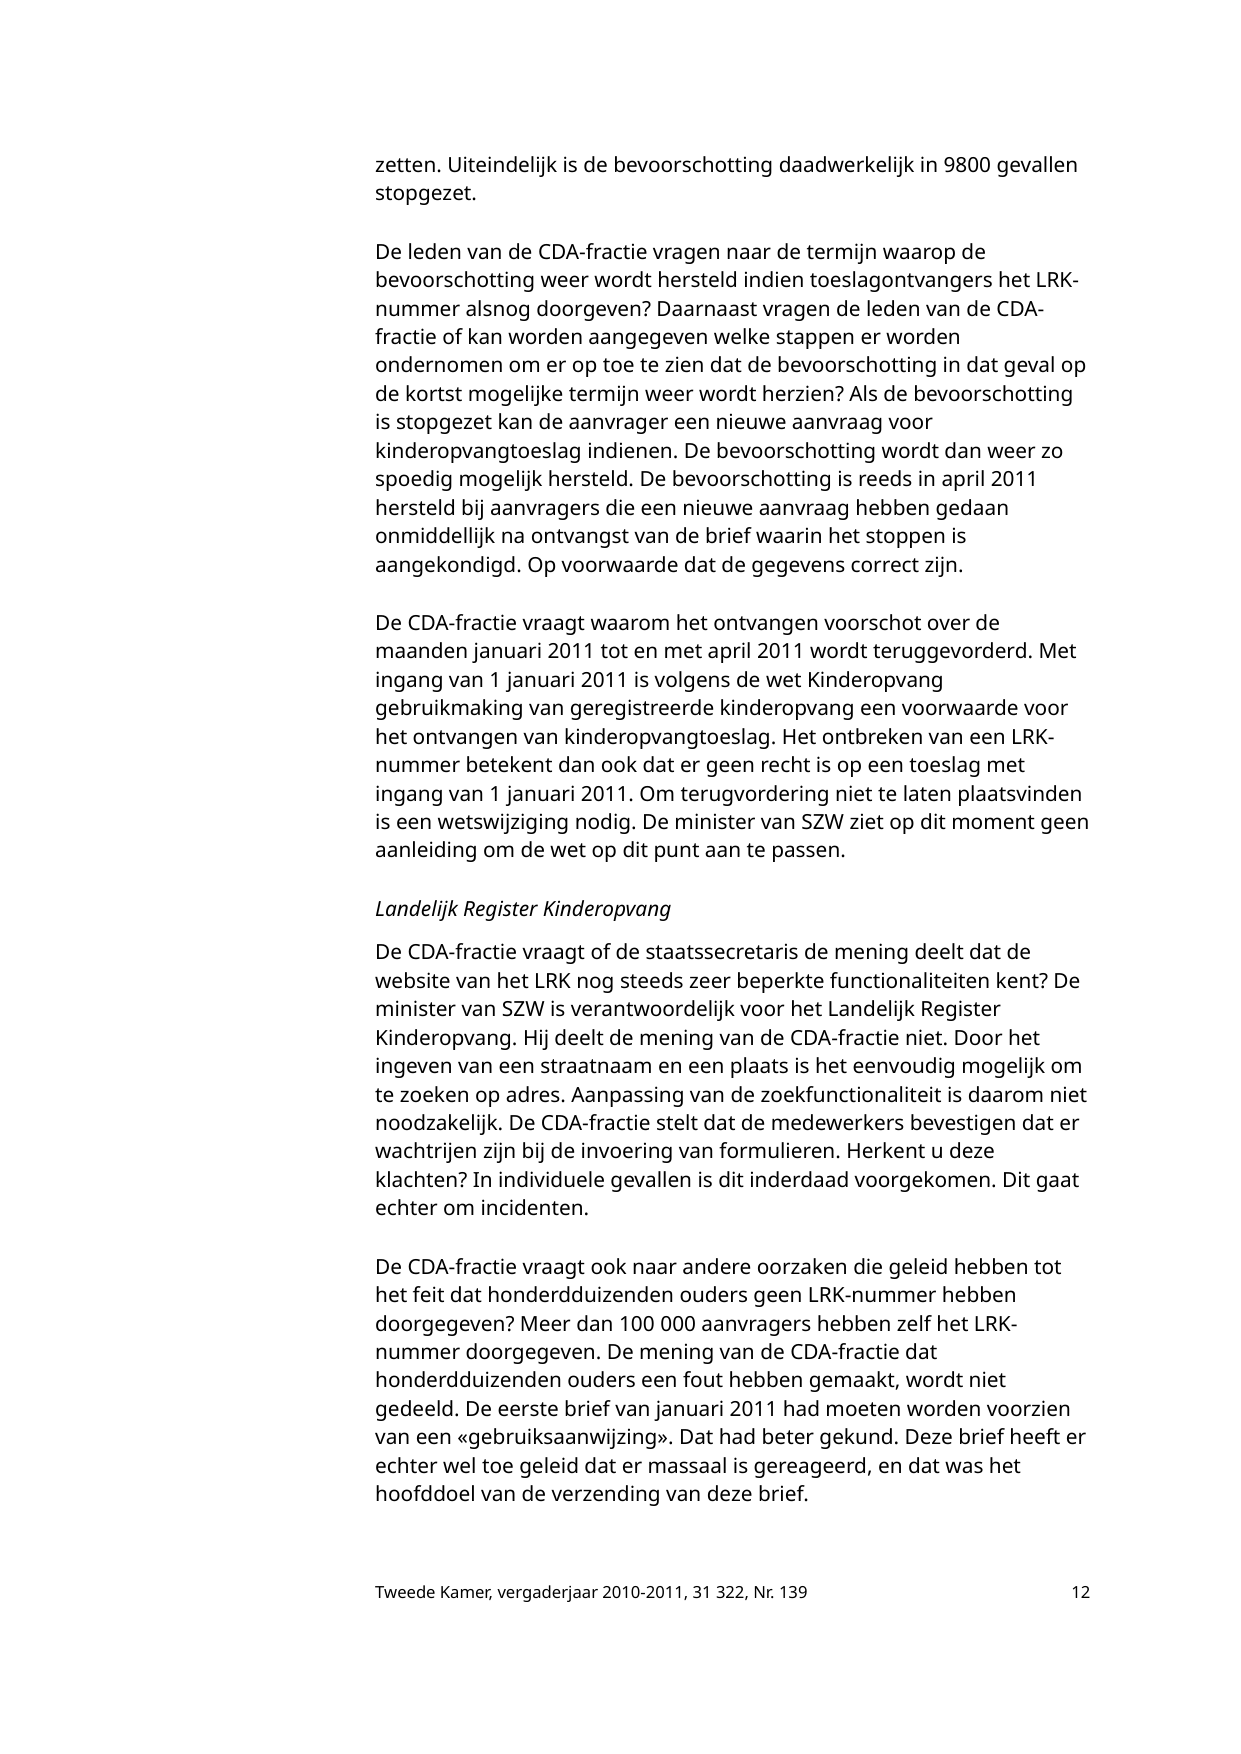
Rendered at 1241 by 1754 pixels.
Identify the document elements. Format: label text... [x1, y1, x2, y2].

text De CDA-fractie vraagt of de staatssecretaris de mening deelt dat de website van het LRK nog steeds zeer beperkte functionaliteiten kent? De minister van SZW is verantwoordelijk voor het Landelijk Register Kinderopvang. Hij deelt de mening van de CDA-fractie niet. Door het ingeven van een straatnaam en een plaats is het eenvoudig mogelijk om te zoeken op adres. Aanpassing van de zoekfunctionaliteit is daarom niet noodzakelijk. De CDA-fractie stelt dat de medewerkers bevestigen dat er wachtrijen zijn bij de invoering van formulieren. Herkent u deze klachten? In individuele gevallen is dit inderdaad voorgekomen. Dit gaat echter om incidenten. [375, 937, 1090, 1222]
text De leden van de CDA-fractie vragen naar de termijn waarop de bevoorschotting weer wordt hersteld indien toeslagontvangers het LRK-nummer alsnog doorgeven? Daarnaast vragen de leden van de CDA-fractie of kan worden aangegeven welke stappen er worden ondernomen om er op toe te zien dat de bevoorschotting in dat geval op de kortst mogelijke termijn weer wordt herzien? Als de bevoorschotting is stopgezet kan de aanvrager een nieuwe aanvraag voor kinderopvangtoeslag indienen. De bevoorschotting wordt dan weer zo spoedig mogelijk hersteld. De bevoorschotting is reeds in april 2011 hersteld bij aanvragers die een nieuwe aanvraag hebben gedaan onmiddellijk na ontvangst van de brief waarin het stoppen is aangekondigd. Op voorwaarde dat de gegevens correct zijn. [375, 237, 1090, 578]
text zetten. Uiteindelijk is de bevoorschotting daadwerkelijk in 9800 gevallen stopgezet. [375, 150, 1090, 207]
text De CDA-fractie vraagt ook naar andere oorzaken die geleid hebben tot het feit dat honderdduizenden ouders geen LRK-nummer hebben doorgegeven? Meer dan 100 000 aanvragers hebben zelf het LRK-nummer doorgegeven. De mening van de CDA-fractie dat honderdduizenden ouders een fout hebben gemaakt, wordt niet gedeeld. De eerste brief van januari 2011 had moeten worden voorzien van een «gebruiksaanwijzing». Dat had beter gekund. Deze brief heeft er echter wel toe geleid dat er massaal is gereageerd, en dat was het hoofddoel van de verzending van deze brief. [375, 1252, 1090, 1508]
text De CDA-fractie vraagt waarom het ontvangen voorschot over de maanden januari 2011 tot en met april 2011 wordt teruggevorderd. Met ingang van 1 januari 2011 is volgens de wet Kinderopvang gebruikmaking van geregistreerde kinderopvang een voorwaarde voor het ontvangen van kinderopvangtoeslag. Het ontbreken van een LRK-nummer betekent dan ook dat er geen recht is op een toeslag met ingang van 1 januari 2011. Om terugvordering niet te laten plaatsvinden is een wetswijziging nodig. De minister van SZW ziet op dit moment geen aanleiding om de wet op dit punt aan te passen. [375, 608, 1090, 864]
text Landelijk Register Kinderopvang [375, 894, 1090, 922]
